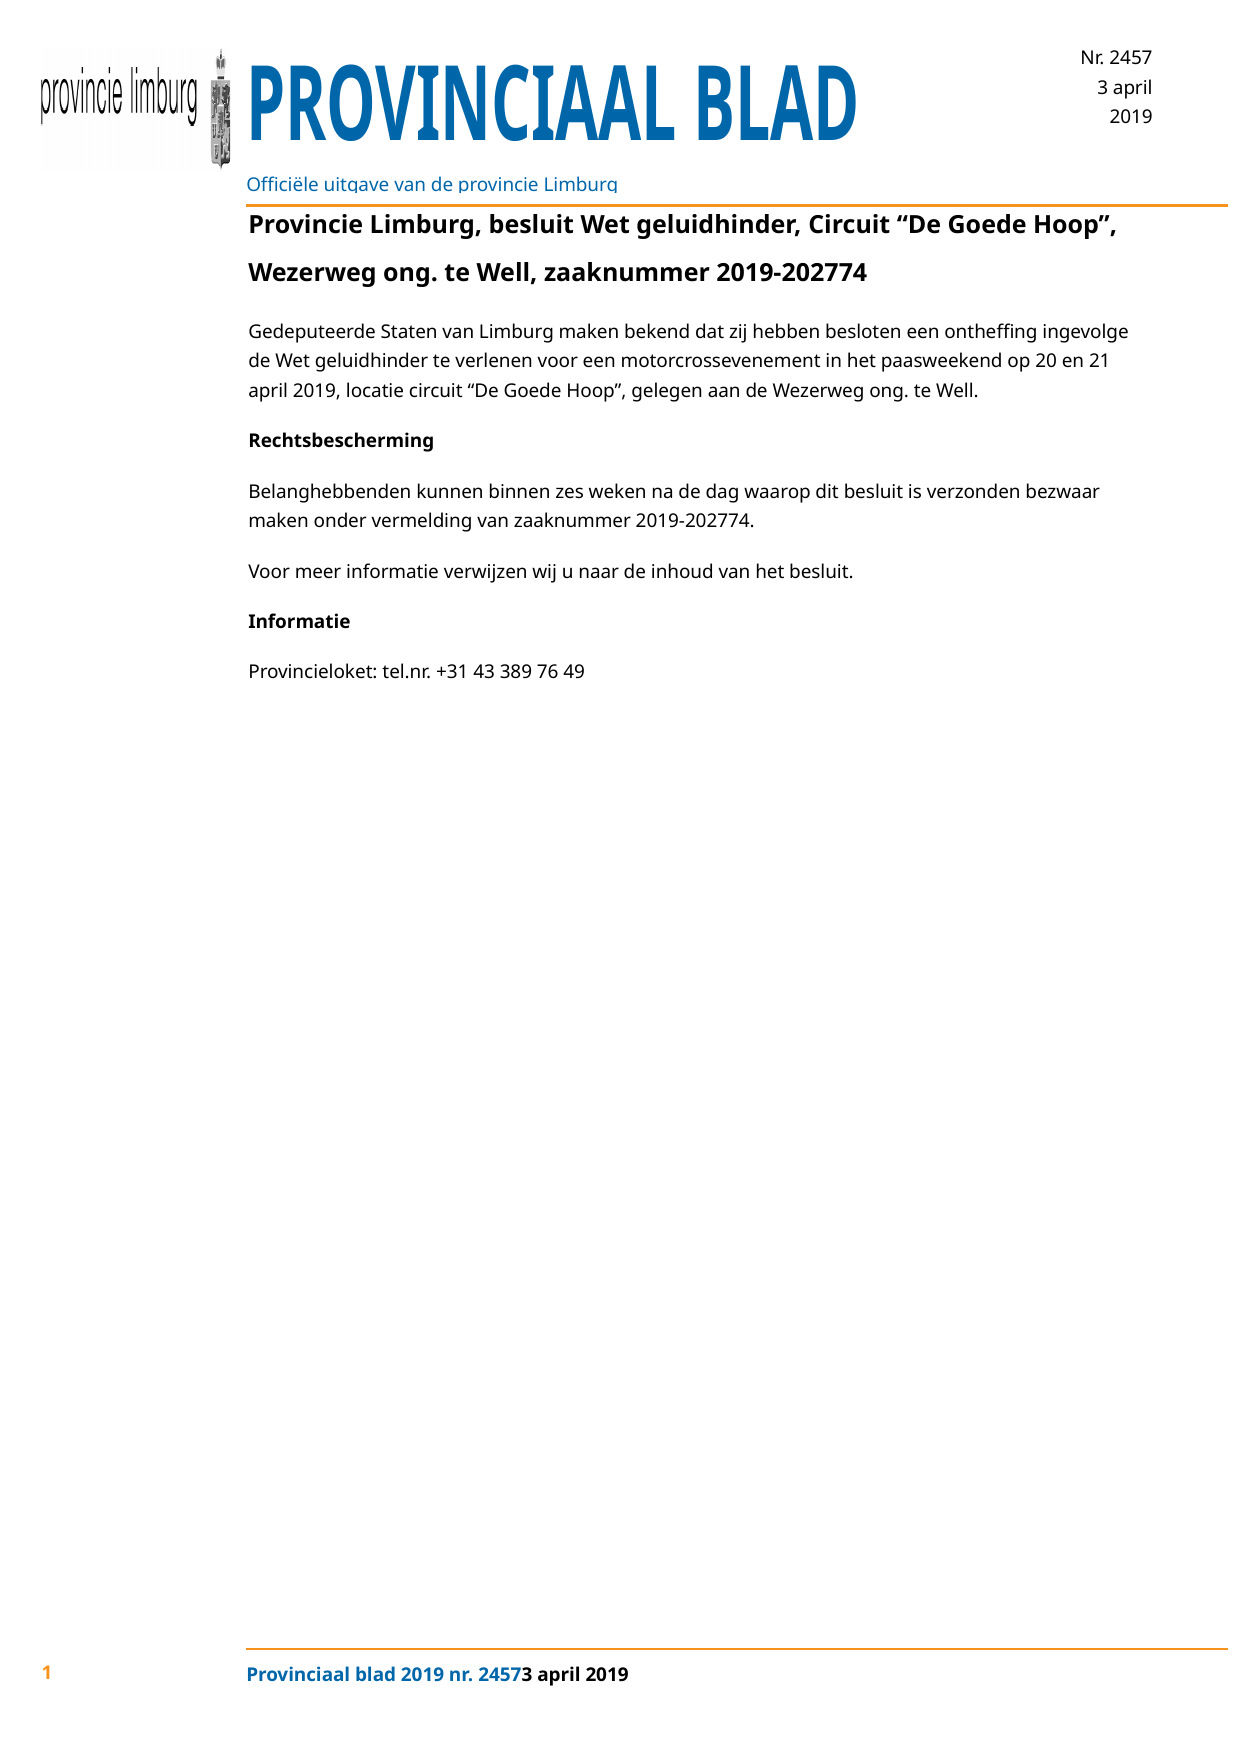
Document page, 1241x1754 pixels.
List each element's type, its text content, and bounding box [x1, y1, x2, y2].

picture [41, 47, 231, 172]
text Provincie Limburg, besluit Wet geluidhinder, Circuit “De Goede Hoop”, Wezerweg ong. te Well, zaaknummer 2019-202774 [248, 207, 1152, 288]
text Informatie [248, 608, 1152, 634]
text Belanghebbenden kunnen binnen zes weken na de dag waarop dit besluit is verzonden bezwaar maken onder vermelding van zaaknummer 2019-202774. [248, 478, 1152, 533]
text Provincieloket: tel.nr. +31 43 389 76 49 [248, 659, 1152, 684]
text Rechtsbescherming [248, 427, 1152, 453]
text Voor meer informatie verwijzen wij u naar de inhoud van het besluit. [248, 558, 1152, 584]
text Gedeputeerde Staten van Limburg maken bekend dat zij hebben besloten een ontheffing ingevolge de Wet geluidhinder te verlenen voor een motorcrossevenement in het paasweekend op 20 en 21 april 2019, locatie circuit “De Goede Hoop”, gelegen aan de Wezerweg ong. te Well. [248, 318, 1152, 403]
